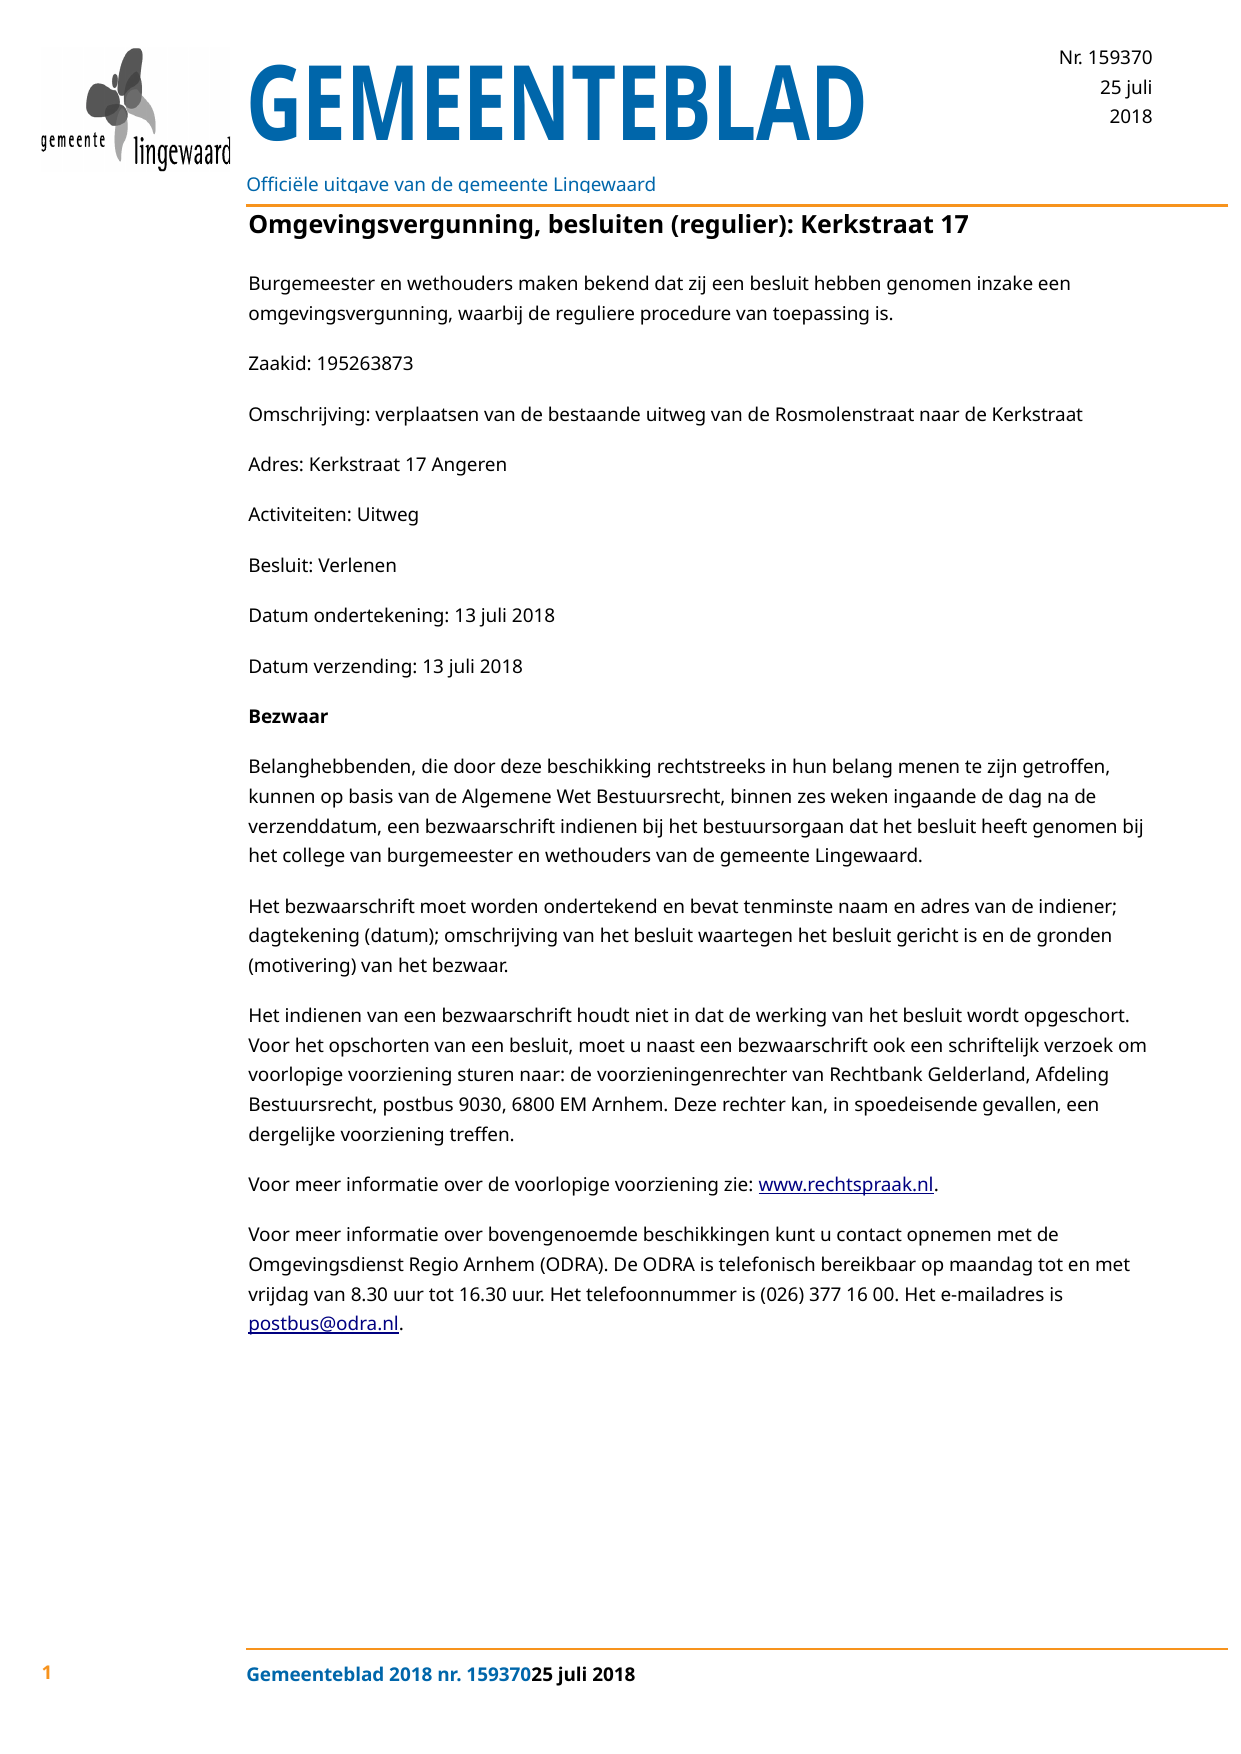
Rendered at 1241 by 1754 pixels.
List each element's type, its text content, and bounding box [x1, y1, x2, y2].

text Het indienen van een bezwaarschrift houdt niet in dat de werking van het besluit wordt opgeschort. Voor het opschorten van een besluit, moet u naast een bezwaarschrift ook een schriftelijk verzoek om voorlopige voorziening sturen naar: de voorzieningenrechter van Rechtbank Gelderland, Afdeling Bestuursrecht, postbus 9030, 6800 EM Arnhem. Deze rechter kan, in spoedeisende gevallen, een dergelijke voorziening treffen. [248, 1002, 1152, 1146]
text Datum verzending: 13 juli 2018 [248, 653, 1152, 678]
text Burgemeester en wethouders maken bekend dat zij een besluit hebben genomen inzake een omgevingsvergunning, waarbij de reguliere procedure van toepassing is. [248, 270, 1152, 326]
text Bezwaar [248, 703, 1152, 729]
text Activiteiten: Uitweg [248, 502, 1152, 527]
text Omgevingsvergunning, besluiten (regulier): Kerkstraat 17 [248, 207, 1152, 241]
text Adres: Kerkstraat 17 Angeren [248, 451, 1152, 477]
text Het bezwaarschrift moet worden ondertekend en bevat tenminste naam en adres van de indiener; dagtekening (datum); omschrijving van het besluit waartegen het besluit gericht is en de gronden (motivering) van het bezwaar. [248, 893, 1152, 978]
text Voor meer informatie over de voorlopige voorziening zie: www.rechtspraak.nl. [248, 1171, 1152, 1197]
text Besluit: Verlenen [248, 552, 1152, 578]
text Omschrijving: verplaatsen van de bestaande uitweg van de Rosmolenstraat naar de Kerkstraat [248, 401, 1152, 426]
text Belanghebbenden, die door deze beschikking rechtstreeks in hun belang menen te zijn getroffen, kunnen op basis van de Algemene Wet Bestuursrecht, binnen zes weken ingaande de dag na de verzenddatum, een bezwaarschrift indienen bij het bestuursorgaan dat het besluit heeft genomen bij het college van burgemeester en wethouders van de gemeente Lingewaard. [248, 754, 1152, 868]
text Voor meer informatie over bovengenoemde beschikkingen kunt u contact opnemen met de Omgevingsdienst Regio Arnhem (ODRA). De ODRA is telefonisch bereikbaar op maandag tot en met vrijdag van 8.30 uur tot 16.30 uur. Het telefoonnummer is (026) 377 16 00. Het e-mailadres is postbus@odra.nl. [248, 1222, 1152, 1336]
text Datum ondertekening: 13 juli 2018 [248, 602, 1152, 628]
picture [41, 47, 231, 172]
text Zaakid: 195263873 [248, 350, 1152, 376]
